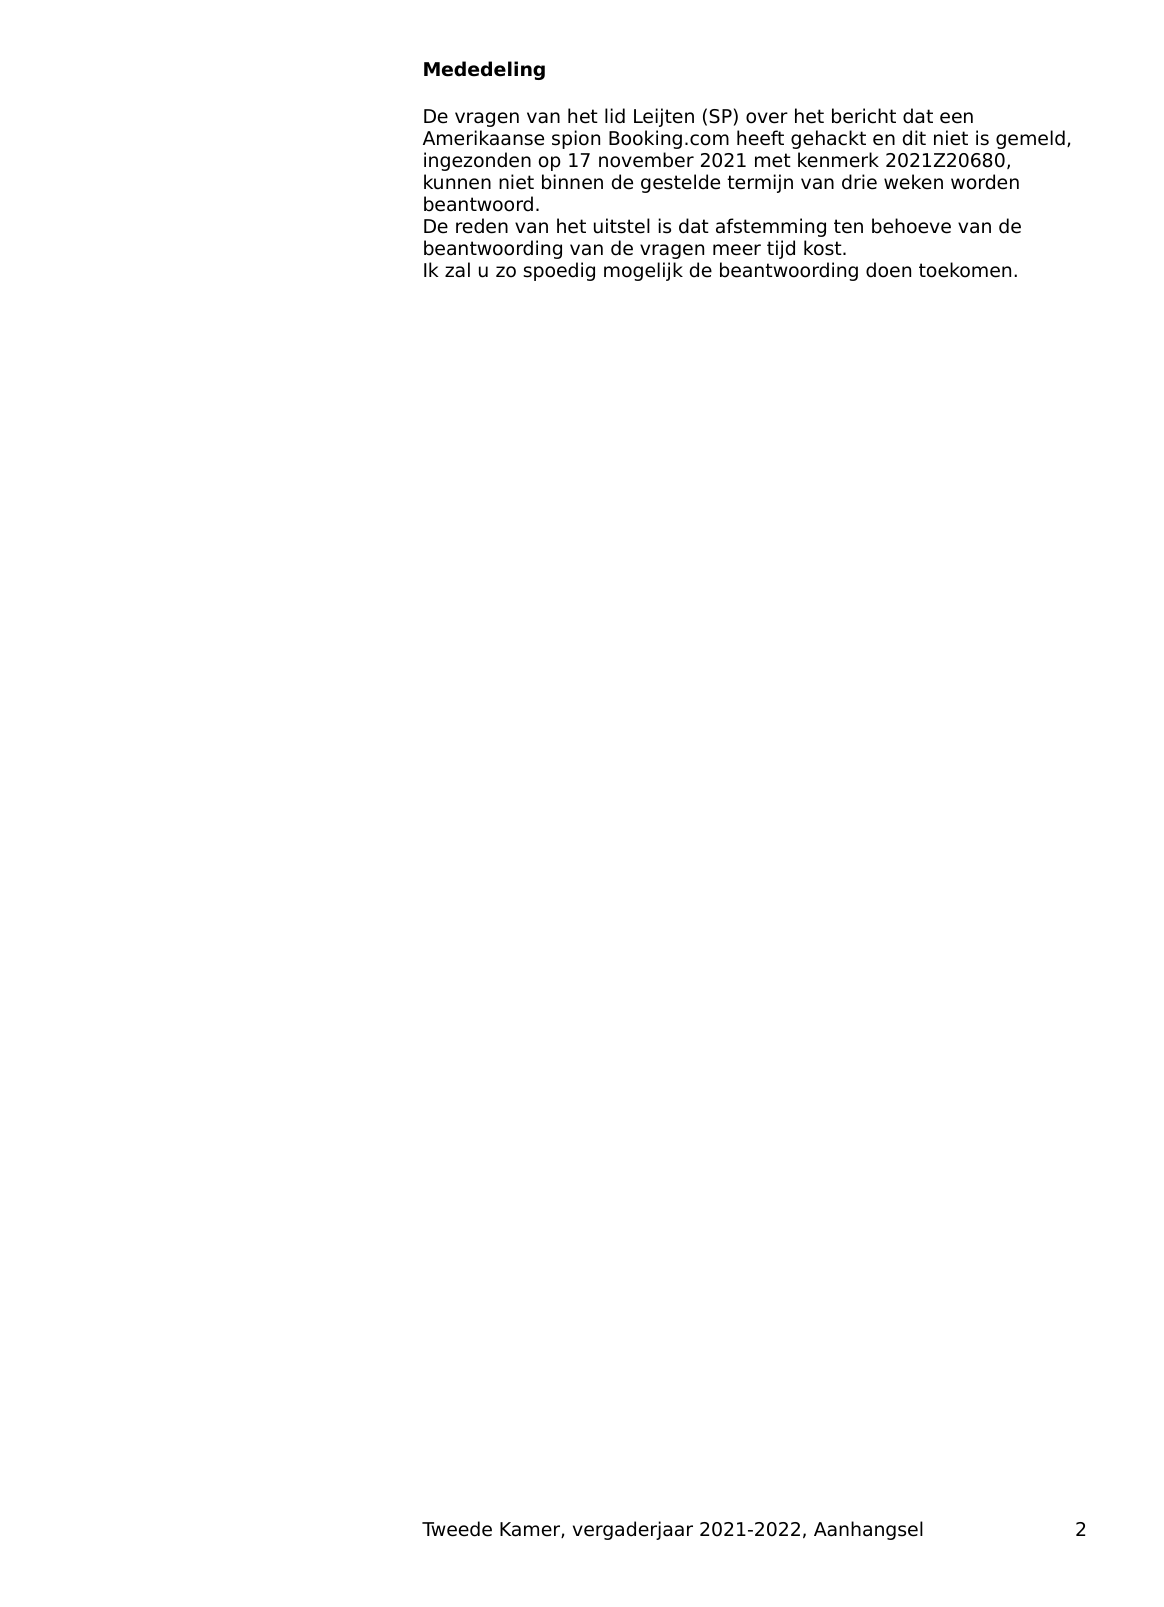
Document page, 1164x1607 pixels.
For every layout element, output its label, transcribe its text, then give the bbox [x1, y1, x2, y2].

text De reden van het uitstel is dat afstemming ten behoeve van de beantwoording van de vragen meer tijd kost. [422, 216, 1087, 260]
text Ik zal u zo spoedig mogelijk de beantwoording doen toekomen. [422, 260, 1087, 282]
text De vragen van het lid Leijten (SP) over het bericht dat een Amerikaanse spion Booking.com heeft gehackt en dit niet is gemeld, ingezonden op 17 november 2021 met kenmerk 2021Z20680, kunnen niet binnen de gestelde termijn van drie weken worden beantwoord. [422, 106, 1087, 216]
subtitle Mededeling [422, 59, 1087, 81]
